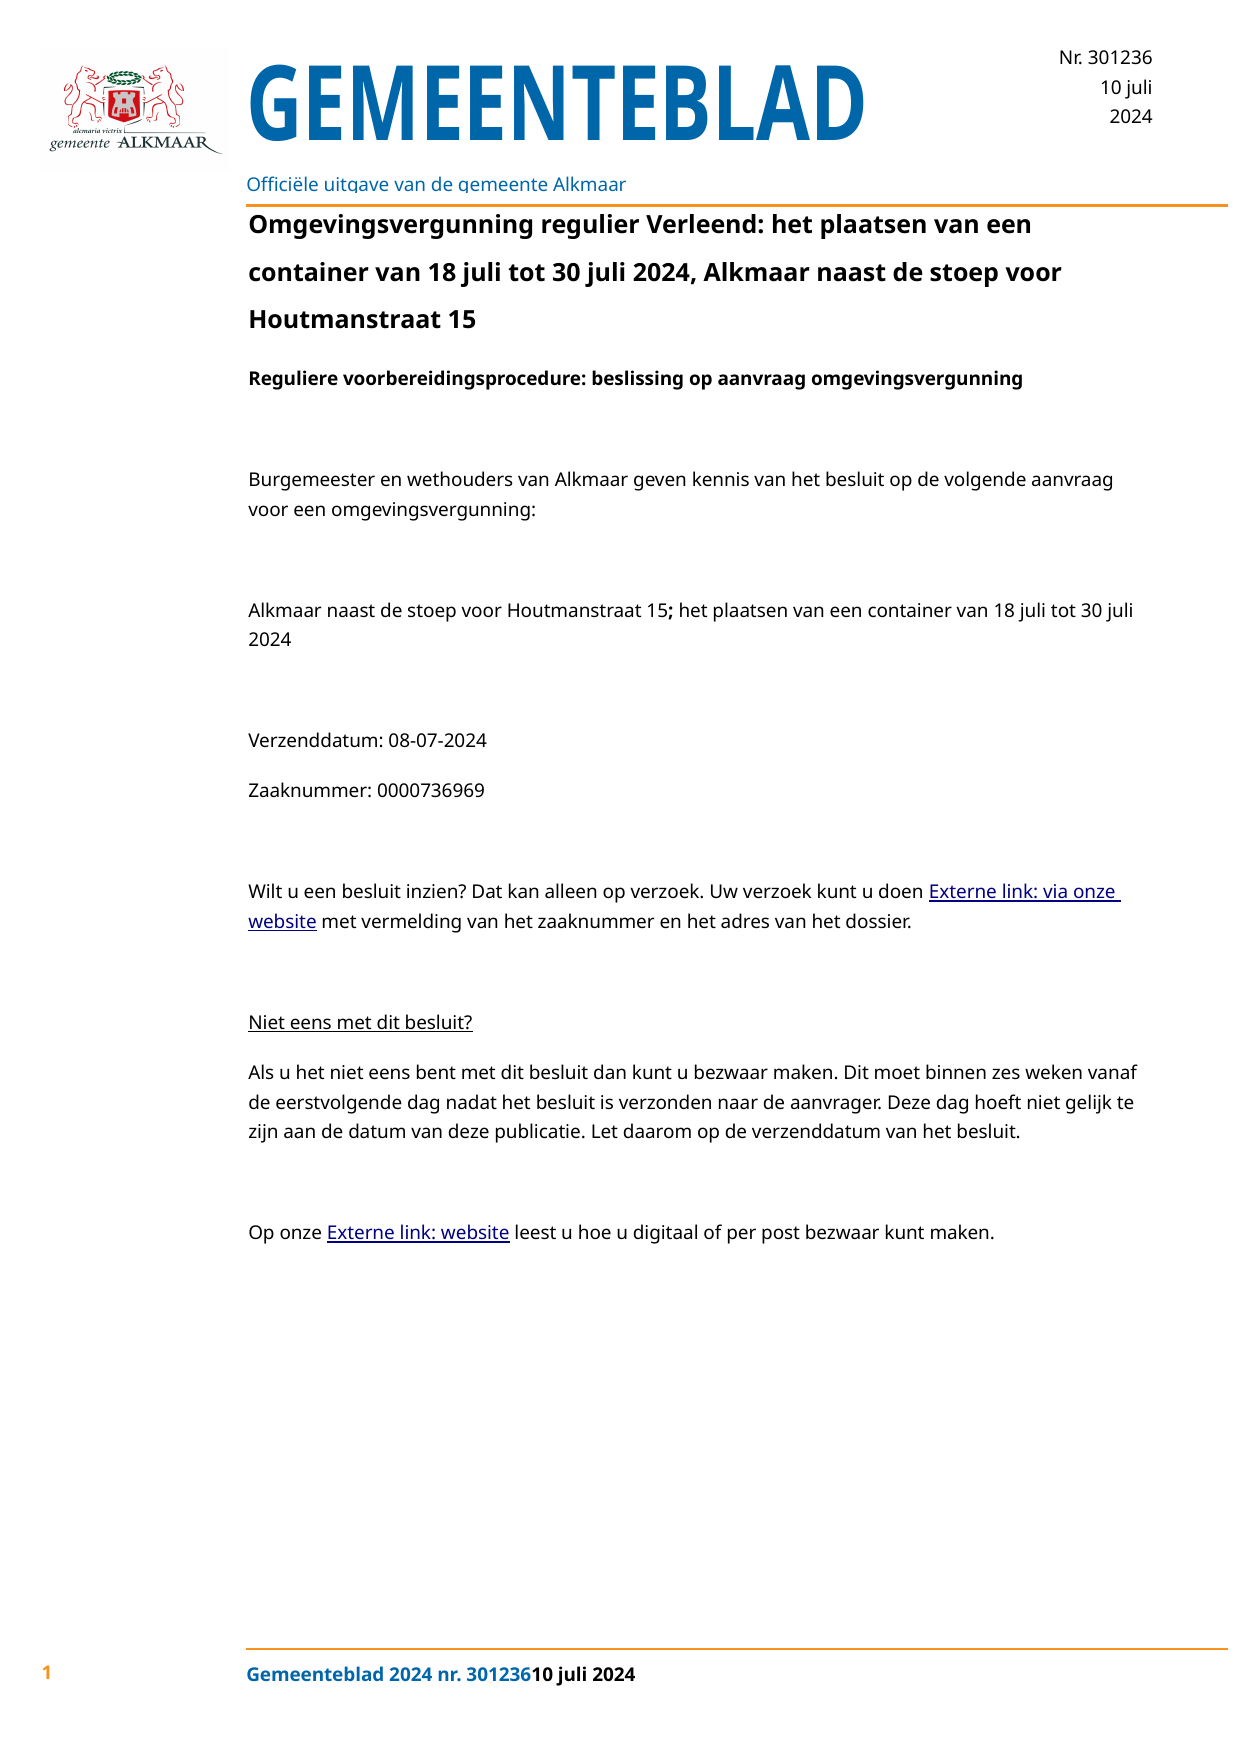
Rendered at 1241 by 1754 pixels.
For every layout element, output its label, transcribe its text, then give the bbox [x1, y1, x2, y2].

text Niet eens met dit besluit? [248, 1009, 1152, 1034]
text Reguliere voorbereidingsprocedure: beslissing op aanvraag omgevingsvergunning [248, 366, 1152, 391]
text Alkmaar naast de stoep voor Houtmanstraat 15; het plaatsen van een container van 18 juli tot 30 juli 2024 [248, 597, 1152, 652]
text Als u het niet eens bent met dit besluit dan kunt u bezwaar maken. Dit moet binnen zes weken vanaf de eerstvolgende dag nadat het besluit is verzonden naar de aanvrager. Deze dag hoeft niet gelijk te zijn aan de datum van deze publicatie. Let daarom op de verzenddatum van het besluit. [248, 1059, 1152, 1144]
text Wilt u een besluit inzien? Dat kan alleen op verzoek. Uw verzoek kunt u doen Externe link: via onze website met vermelding van het zaaknummer en het adres van het dossier. [248, 878, 1152, 934]
picture [41, 47, 231, 172]
text Op onze Externe link: website leest u hoe u digitaal of per post bezwaar kunt maken. [248, 1219, 1152, 1245]
text Zaaknummer: 0000736969 [248, 778, 1152, 803]
text Burgemeester en wethouders van Alkmaar geven kennis van het besluit op de volgende aanvraag voor een omgevingsvergunning: [248, 466, 1152, 522]
text Omgevingsvergunning regulier Verleend: het plaatsen van een container van 18 juli tot 30 juli 2024, Alkmaar naast de stoep voor Houtmanstraat 15 [248, 207, 1152, 336]
text Verzenddatum: 08-07-2024 [248, 727, 1152, 753]
